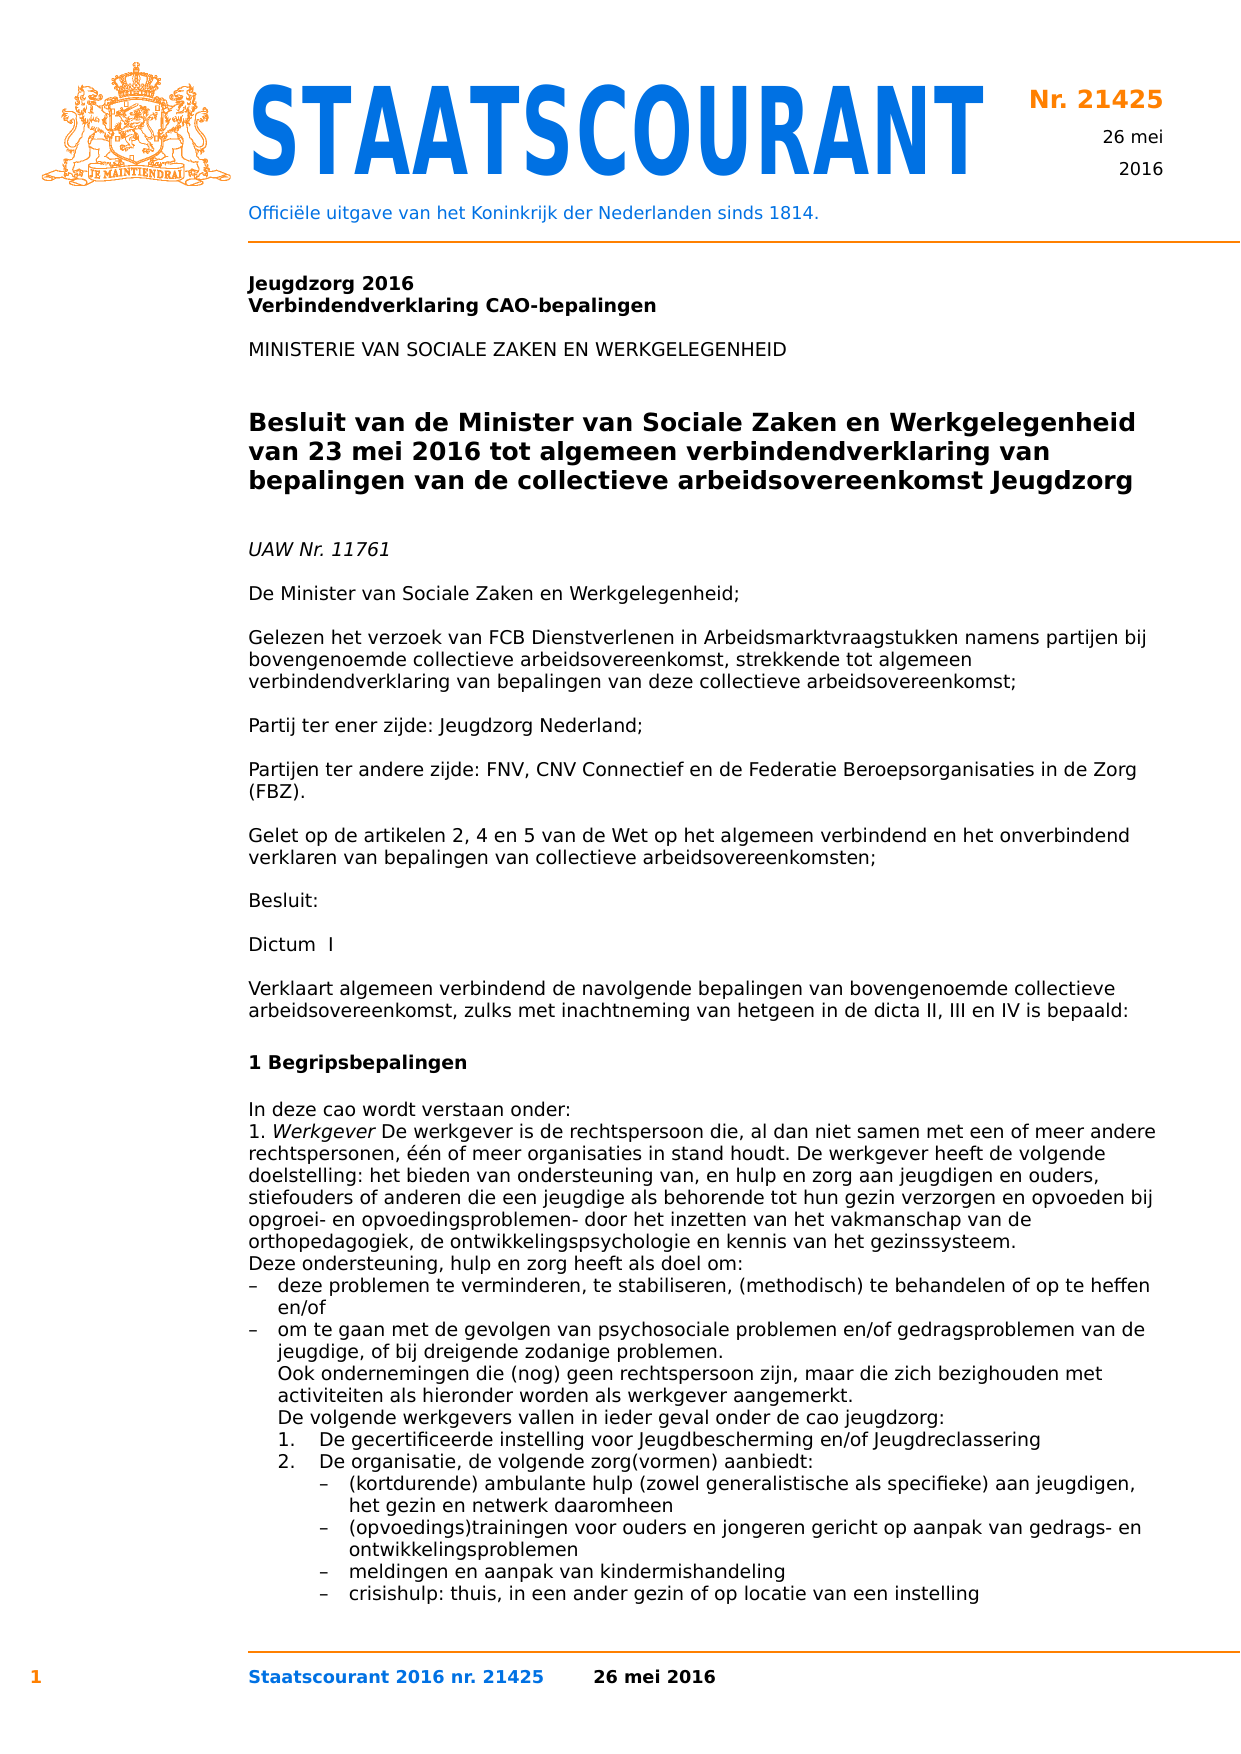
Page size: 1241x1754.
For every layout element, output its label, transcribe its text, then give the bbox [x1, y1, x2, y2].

picture [41, 62, 231, 186]
subtitle Besluit van de Minister van Sociale Zaken en Werkgelegenheid van 23 mei 2016 tot algemeen verbindendverklaring van bepalingen van de collectieve arbeidsovereenkomst Jeugdzorg [248, 408, 1163, 496]
text UAW Nr. 11761 [248, 539, 1163, 561]
text – (kortdurende) ambulante hulp (zowel generalistische als specifieke) aan jeugdigen, het gezin en netwerk daaromheen [319, 1473, 1163, 1517]
text 2. De organisatie, de volgende zorg(vormen) aanbiedt: [277, 1451, 1163, 1473]
text Gelet op de artikelen 2, 4 en 5 van de Wet op het algemeen verbindend en het onverbindend verklaren van bepalingen van collectieve arbeidsovereenkomsten; [248, 824, 1163, 868]
text Dictum I [248, 934, 1163, 956]
text In deze cao wordt verstaan onder: [248, 1099, 1163, 1121]
text Gelezen het verzoek van FCB Dienstverlenen in Arbeidsmarktvraagstukken namens partijen bij bovengenoemde collectieve arbeidsovereenkomst, strekkende tot algemeen verbindendverklaring van bepalingen van deze collectieve arbeidsovereenkomst; [248, 627, 1163, 693]
table_cell 2016 [998, 153, 1240, 203]
text – deze problemen te verminderen, te stabiliseren, (methodisch) te behandelen of op te heffen en/of [248, 1275, 1163, 1319]
text – om te gaan met de gevolgen van psychosociale problemen en/of gedragsproblemen van de jeugdige, of bij dreigende zodanige problemen. [248, 1319, 1163, 1363]
text – crisishulp: thuis, in een ander gezin of op locatie van een instelling [319, 1583, 1163, 1604]
text Jeugdzorg 2016 [248, 273, 1163, 295]
table_cell Officiële uitgave van het Koninkrijk der Nederlanden sinds 1814. [248, 203, 1240, 241]
text 1. De gecertificeerde instelling voor Jeugdbescherming en/of Jeugdreclassering [277, 1429, 1163, 1451]
table_header [25, 62, 248, 241]
text De volgende werkgevers vallen in ieder geval onder de cao jeugdzorg: [277, 1407, 1163, 1429]
text Deze ondersteuning, hulp en zorg heeft als doel om: [248, 1253, 1163, 1275]
subtitle 1 Begripsbepalingen [248, 1052, 1163, 1074]
text Verbindendverklaring CAO-bepalingen [248, 295, 1163, 317]
text Partijen ter andere zijde: FNV, CNV Connectief en de Federatie Beroepsorganisaties in de Zorg (FBZ). [248, 759, 1163, 803]
text De Minister van Sociale Zaken en Werkgelegenheid; [248, 583, 1163, 605]
text – (opvoedings)trainingen voor ouders en jongeren gericht op aanpak van gedrags- en ontwikkelingsproblemen [319, 1517, 1163, 1561]
table_header STAATSCOURANT [248, 62, 998, 203]
text Verklaart algemeen verbindend de navolgende bepalingen van bovengenoemde collectieve arbeidsovereenkomst, zulks met inachtneming van hetgeen in de dicta II, III en IV is bepaald: [248, 978, 1163, 1022]
table_cell 26 mei [998, 121, 1240, 153]
text Partij ter ener zijde: Jeugdzorg Nederland; [248, 715, 1163, 737]
text Besluit: [248, 890, 1163, 912]
text 1. Werkgever De werkgever is de rechtspersoon die, al dan niet samen met een of meer andere rechtspersonen, één of meer organisaties in stand houdt. De werkgever heeft de volgende doelstelling: het bieden van ondersteuning van, en hulp en zorg aan jeugdigen en ouders, stiefouders of anderen die een jeugdige als behorende tot hun gezin verzorgen en opvoeden bij opgroei- en opvoedingsproblemen- door het inzetten van het vakmanschap van de orthopedagogiek, de ontwikkelingspsychologie en kennis van het gezinssysteem. [248, 1121, 1163, 1253]
text MINISTERIE VAN SOCIALE ZAKEN EN WERKGELEGENHEID [248, 339, 1163, 361]
table_header Nr. 21425 [998, 62, 1240, 121]
text Ook ondernemingen die (nog) geen rechtspersoon zijn, maar die zich bezighouden met activiteiten als hieronder worden als werkgever aangemerkt. [277, 1363, 1163, 1407]
text – meldingen en aanpak van kindermishandeling [319, 1561, 1163, 1583]
